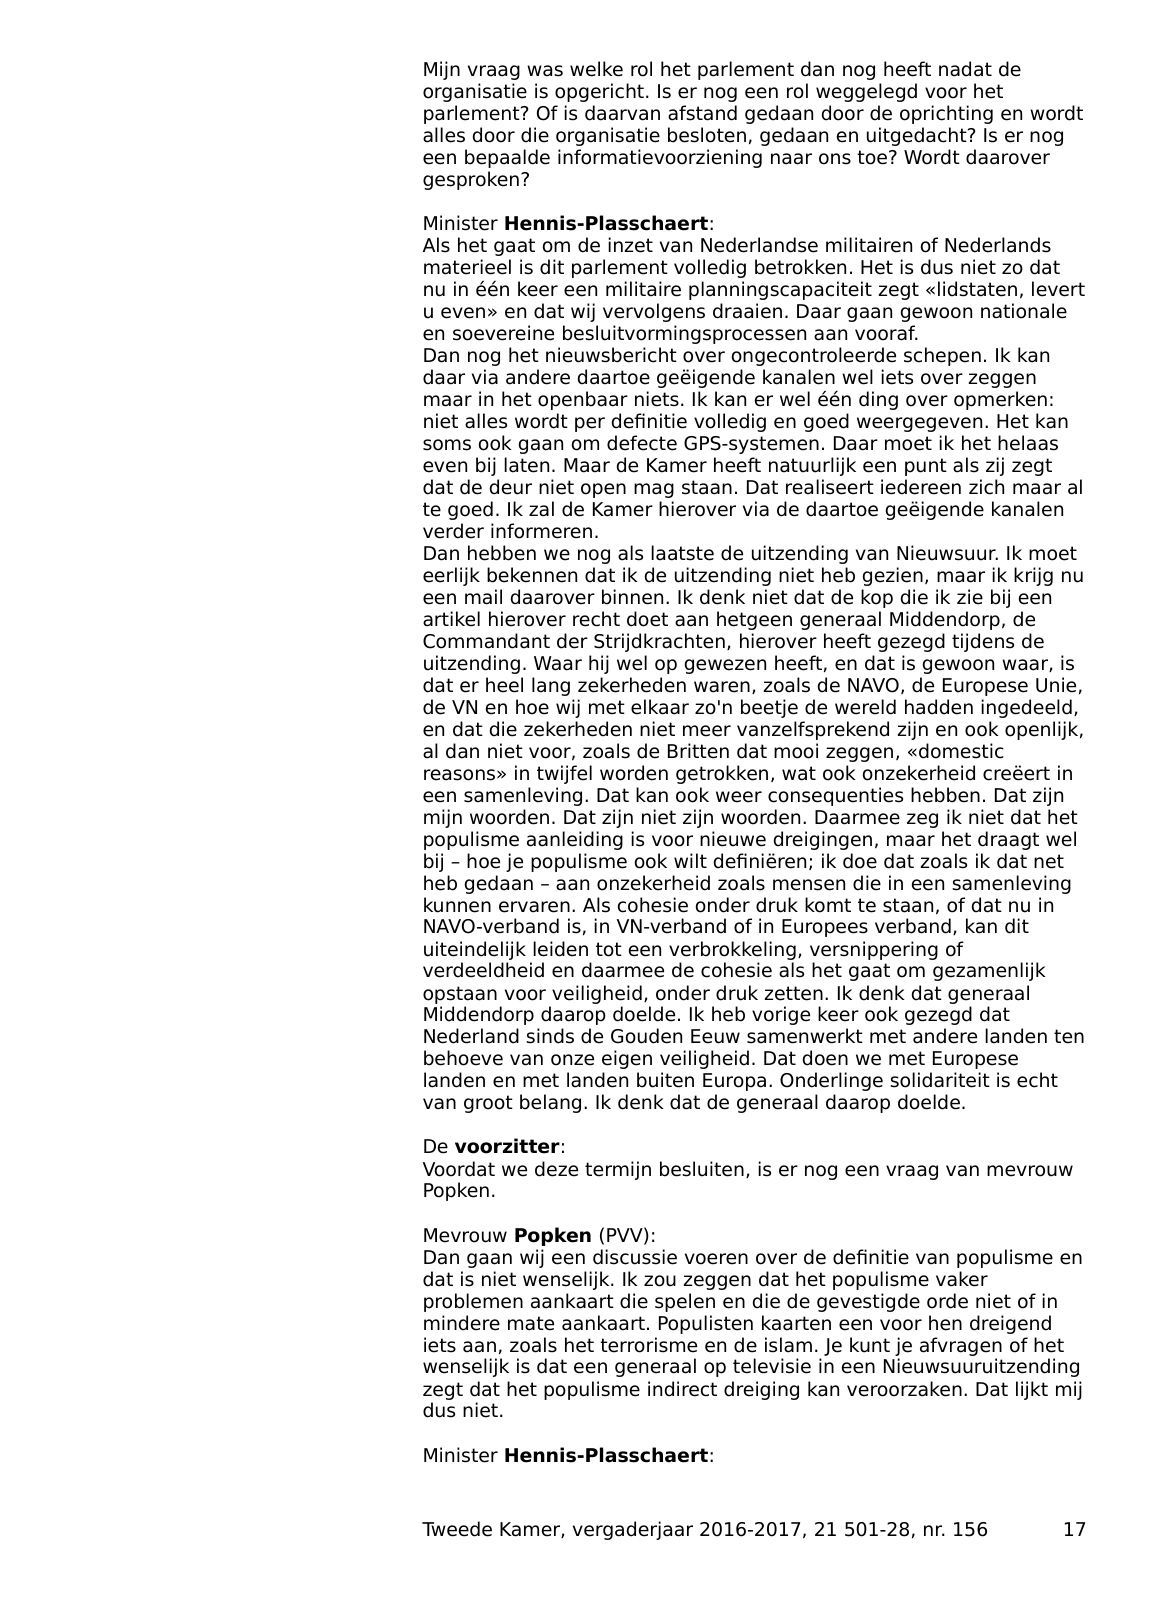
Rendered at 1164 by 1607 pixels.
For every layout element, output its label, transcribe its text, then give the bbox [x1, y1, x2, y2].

text Minister Hennis-Plasschaert: [422, 1444, 1087, 1467]
text Dan gaan wij een discussie voeren over de definitie van populisme en dat is niet wenselijk. Ik zou zeggen dat het populisme vaker problemen aankaart die spelen en die de gevestigde orde niet of in mindere mate aankaart. Populisten kaarten een voor hen dreigend iets aan, zoals het terrorisme en de islam. Je kunt je afvragen of het wenselijk is dat een generaal op televisie in een Nieuwsuuruitzending zegt dat het populisme indirect dreiging kan veroorzaken. Dat lijkt mij dus niet. [422, 1247, 1087, 1422]
text Dan hebben we nog als laatste de uitzending van Nieuwsuur. Ik moet eerlijk bekennen dat ik de uitzending niet heb gezien, maar ik krijg nu een mail daarover binnen. Ik denk niet dat de kop die ik zie bij een artikel hierover recht doet aan hetgeen generaal Middendorp, de Commandant der Strijdkrachten, hierover heeft gezegd tijdens de uitzending. Waar hij wel op gewezen heeft, en dat is gewoon waar, is dat er heel lang zekerheden waren, zoals de NAVO, de Europese Unie, de VN en hoe wij met elkaar zo'n beetje de wereld hadden ingedeeld, en dat die zekerheden niet meer vanzelfsprekend zijn en ook openlijk, al dan niet voor, zoals de Britten dat mooi zeggen, «domestic reasons» in twijfel worden getrokken, wat ook onzekerheid creëert in een samenleving. Dat kan ook weer consequenties hebben. Dat zijn mijn woorden. Dat zijn niet zijn woorden. Daarmee zeg ik niet dat het populisme aanleiding is voor nieuwe dreigingen, maar het draagt wel bij – hoe je populisme ook wilt definiëren; ik doe dat zoals ik dat net heb gedaan – aan onzekerheid zoals mensen die in een samenleving kunnen ervaren. Als cohesie onder druk komt te staan, of dat nu in NAVO-verband is, in VN-verband of in Europees verband, kan dit uiteindelijk leiden tot een verbrokkeling, versnippering of verdeeldheid en daarmee de cohesie als het gaat om gezamenlijk opstaan voor veiligheid, onder druk zetten. Ik denk dat generaal Middendorp daarop doelde. Ik heb vorige keer ook gezegd dat Nederland sinds de Gouden Eeuw samenwerkt met andere landen ten behoeve van onze eigen veiligheid. Dat doen we met Europese landen en met landen buiten Europa. Onderlinge solidariteit is echt van groot belang. Ik denk dat de generaal daarop doelde. [422, 543, 1087, 1114]
text Mijn vraag was welke rol het parlement dan nog heeft nadat de organisatie is opgericht. Is er nog een rol weggelegd voor het parlement? Of is daarvan afstand gedaan door de oprichting en wordt alles door die organisatie besloten, gedaan en uitgedacht? Is er nog een bepaalde informatievoorziening naar ons toe? Wordt daarover gesproken? [422, 59, 1087, 191]
text De voorzitter: [422, 1136, 1087, 1158]
text Mevrouw Popken (PVV): [422, 1224, 1087, 1247]
text Als het gaat om de inzet van Nederlandse militairen of Nederlands materieel is dit parlement volledig betrokken. Het is dus niet zo dat nu in één keer een militaire planningscapaciteit zegt «lidstaten, levert u even» en dat wij vervolgens draaien. Daar gaan gewoon nationale en soevereine besluitvormingsprocessen aan vooraf. [422, 235, 1087, 345]
text Dan nog het nieuwsbericht over ongecontroleerde schepen. Ik kan daar via andere daartoe geëigende kanalen wel iets over zeggen maar in het openbaar niets. Ik kan er wel één ding over opmerken: niet alles wordt per definitie volledig en goed weergegeven. Het kan soms ook gaan om defecte GPS-systemen. Daar moet ik het helaas even bij laten. Maar de Kamer heeft natuurlijk een punt als zij zegt dat de deur niet open mag staan. Dat realiseert iedereen zich maar al te goed. Ik zal de Kamer hierover via de daartoe geëigende kanalen verder informeren. [422, 345, 1087, 543]
text Minister Hennis-Plasschaert: [422, 213, 1087, 235]
text Voordat we deze termijn besluiten, is er nog een vraag van mevrouw Popken. [422, 1158, 1087, 1202]
